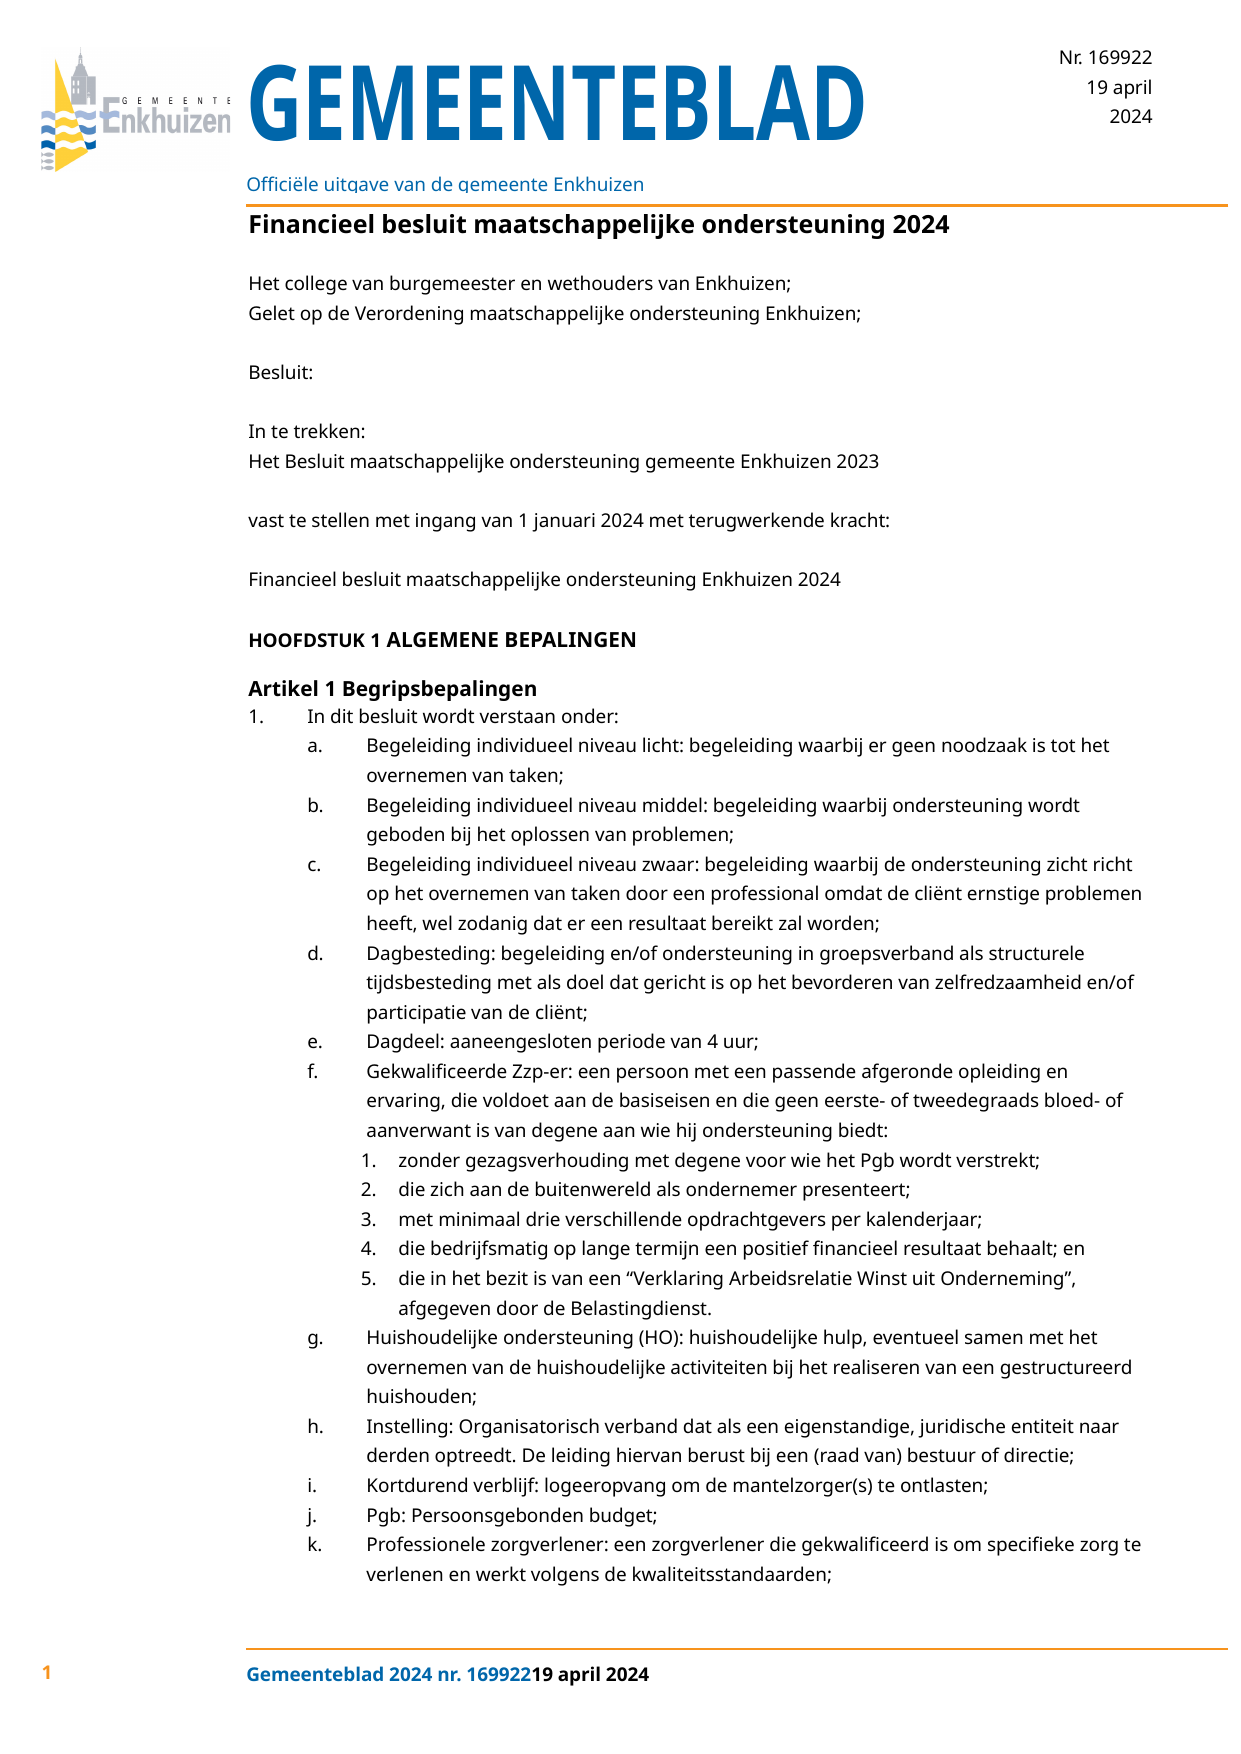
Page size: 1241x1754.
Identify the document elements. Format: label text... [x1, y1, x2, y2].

list Gekwalificeerde Zzp-er: een persoon met een passende afgeronde opleiding en ervaring, die voldoet aan de basiseisen en die geen eerste- of tweedegraads bloed- of aanverwant is van degene aan wie hij ondersteuning biedt: [307, 1058, 1152, 1143]
text Het Besluit maatschappelijke ondersteuning gemeente Enkhuizen 2023 [248, 448, 1152, 473]
list zonder gezagsverhouding met degene voor wie het Pgb wordt verstrekt; [361, 1147, 1152, 1172]
list Pgb: Persoonsgebonden budget; [307, 1502, 1152, 1527]
text Besluit: [248, 359, 1152, 385]
picture [41, 47, 231, 172]
list die zich aan de buitenwereld als ondernemer presenteert; [361, 1176, 1152, 1202]
list Begeleiding individueel niveau middel: begeleiding waarbij ondersteuning wordt geboden bij het oplossen van problemen; [307, 792, 1152, 847]
list Dagdeel: aaneengesloten periode van 4 uur; [307, 1028, 1152, 1054]
list Begeleiding individueel niveau licht: begeleiding waarbij er geen noodzaak is tot het overnemen van taken; [307, 733, 1152, 788]
list die bedrijfsmatig op lange termijn een positief financieel resultaat behaalt; en [361, 1236, 1152, 1261]
text Financieel besluit maatschappelijke ondersteuning Enkhuizen 2024 [248, 566, 1152, 592]
text Het college van burgemeester en wethouders van Enkhuizen; [248, 270, 1152, 296]
list Professionele zorgverlener: een zorgverlener die gekwalificeerd is om specifieke zorg te verlenen en werkt volgens de kwaliteitsstandaarden; [307, 1531, 1152, 1587]
list Begeleiding individueel niveau zwaar: begeleiding waarbij de ondersteuning zicht richt op het overnemen van taken door een professional omdat de cliënt ernstige problemen heeft, wel zodanig dat er een resultaat bereikt zal worden; [307, 851, 1152, 936]
text Financieel besluit maatschappelijke ondersteuning 2024 [248, 207, 1152, 241]
list Dagbesteding: begeleiding en/of ondersteuning in groepsverband als structurele tijdsbesteding met als doel dat gericht is op het bevorderen van zelfredzaamheid en/of participatie van de cliënt; [307, 940, 1152, 1024]
text Artikel 1 Begripsbepalingen [248, 674, 1152, 703]
list die in het bezit is van een “Verklaring Arbeidsrelatie Winst uit Onderneming”, afgegeven door de Belastingdienst. [361, 1265, 1152, 1320]
list In dit besluit wordt verstaan onder: [248, 703, 1152, 729]
list Huishoudelijke ondersteuning (HO): huishoudelijke hulp, eventueel samen met het overnemen van de huishoudelijke activiteiten bij het realiseren van een gestructureerd huishouden; [307, 1324, 1152, 1409]
text vast te stellen met ingang van 1 januari 2024 met terugwerkende kracht: [248, 507, 1152, 533]
text Gelet op de Verordening maatschappelijke ondersteuning Enkhuizen; [248, 300, 1152, 326]
list Kortdurend verblijf: logeeropvang om de mantelzorger(s) te ontlasten; [307, 1472, 1152, 1498]
list Instelling: Organisatorisch verband dat als een eigenstandige, juridische entiteit naar derden optreedt. De leiding hiervan berust bij een (raad van) bestuur of directie; [307, 1413, 1152, 1468]
text HOOFDSTUK 1 ALGEMENE BEPALINGEN [248, 625, 1152, 654]
list met minimaal drie verschillende opdrachtgevers per kalenderjaar; [361, 1206, 1152, 1232]
text In te trekken: [248, 418, 1152, 444]
